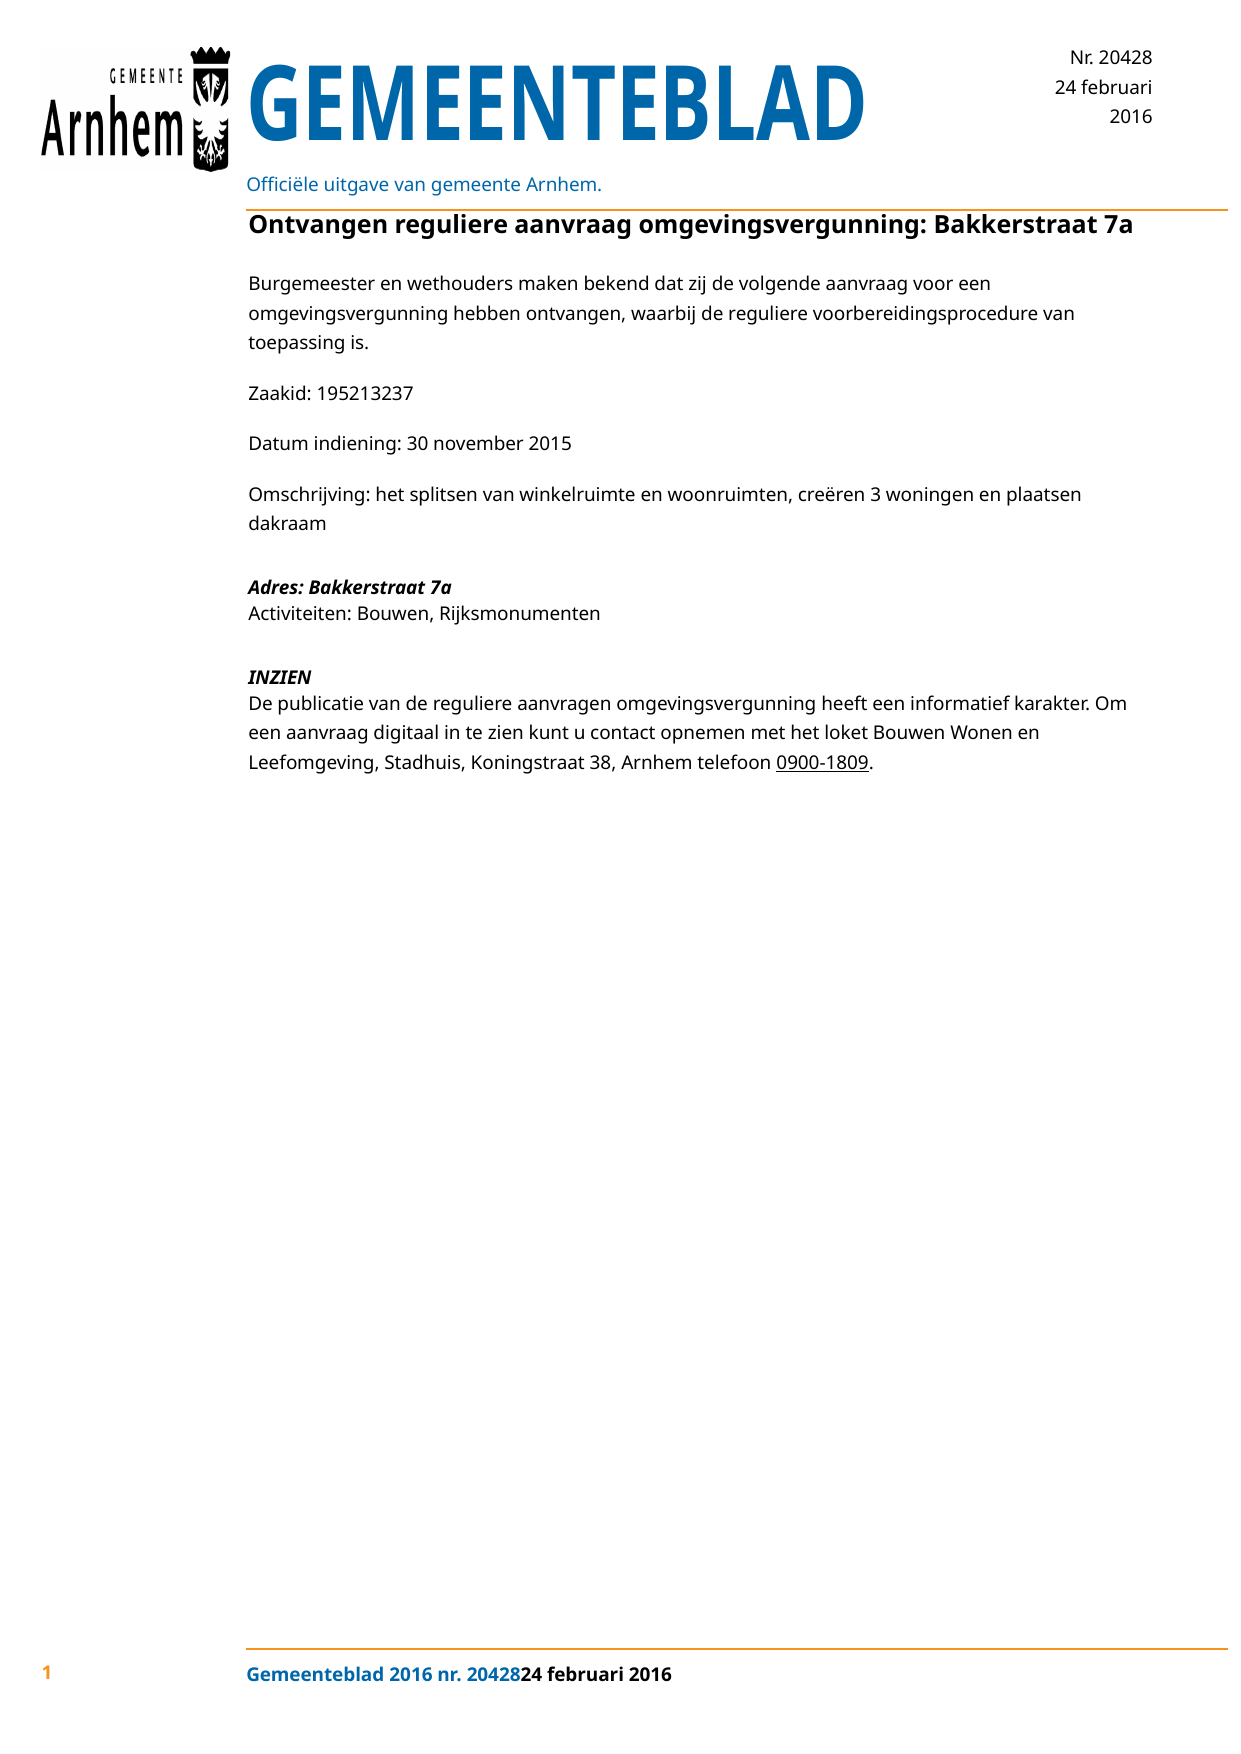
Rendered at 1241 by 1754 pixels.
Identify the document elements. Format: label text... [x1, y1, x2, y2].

text Adres: Bakkerstraat 7a [248, 574, 1152, 600]
picture [41, 47, 231, 172]
text INZIEN [248, 664, 1152, 690]
text Activiteiten: Bouwen, Rijksmonumenten [248, 600, 1152, 626]
text De publicatie van de reguliere aanvragen omgevingsvergunning heeft een informatief karakter. Om een aanvraag digitaal in te zien kunt u contact opnemen met het loket Bouwen Wonen en Leefomgeving, Stadhuis, Koningstraat 38, Arnhem telefoon 0900-1809. [248, 690, 1152, 774]
text Ontvangen reguliere aanvraag omgevingsvergunning: Bakkerstraat 7a [248, 211, 1152, 241]
text Omschrijving: het splitsen van winkelruimte en woonruimten, creëren 3 woningen en plaatsen dakraam [248, 481, 1152, 536]
text Burgemeester en wethouders maken bekend dat zij de volgende aanvraag voor een omgevingsvergunning hebben ontvangen, waarbij de reguliere voorbereidingsprocedure van toepassing is. [248, 270, 1152, 355]
text Zaakid: 195213237 [248, 380, 1152, 406]
text Datum indiening: 30 november 2015 [248, 430, 1152, 456]
